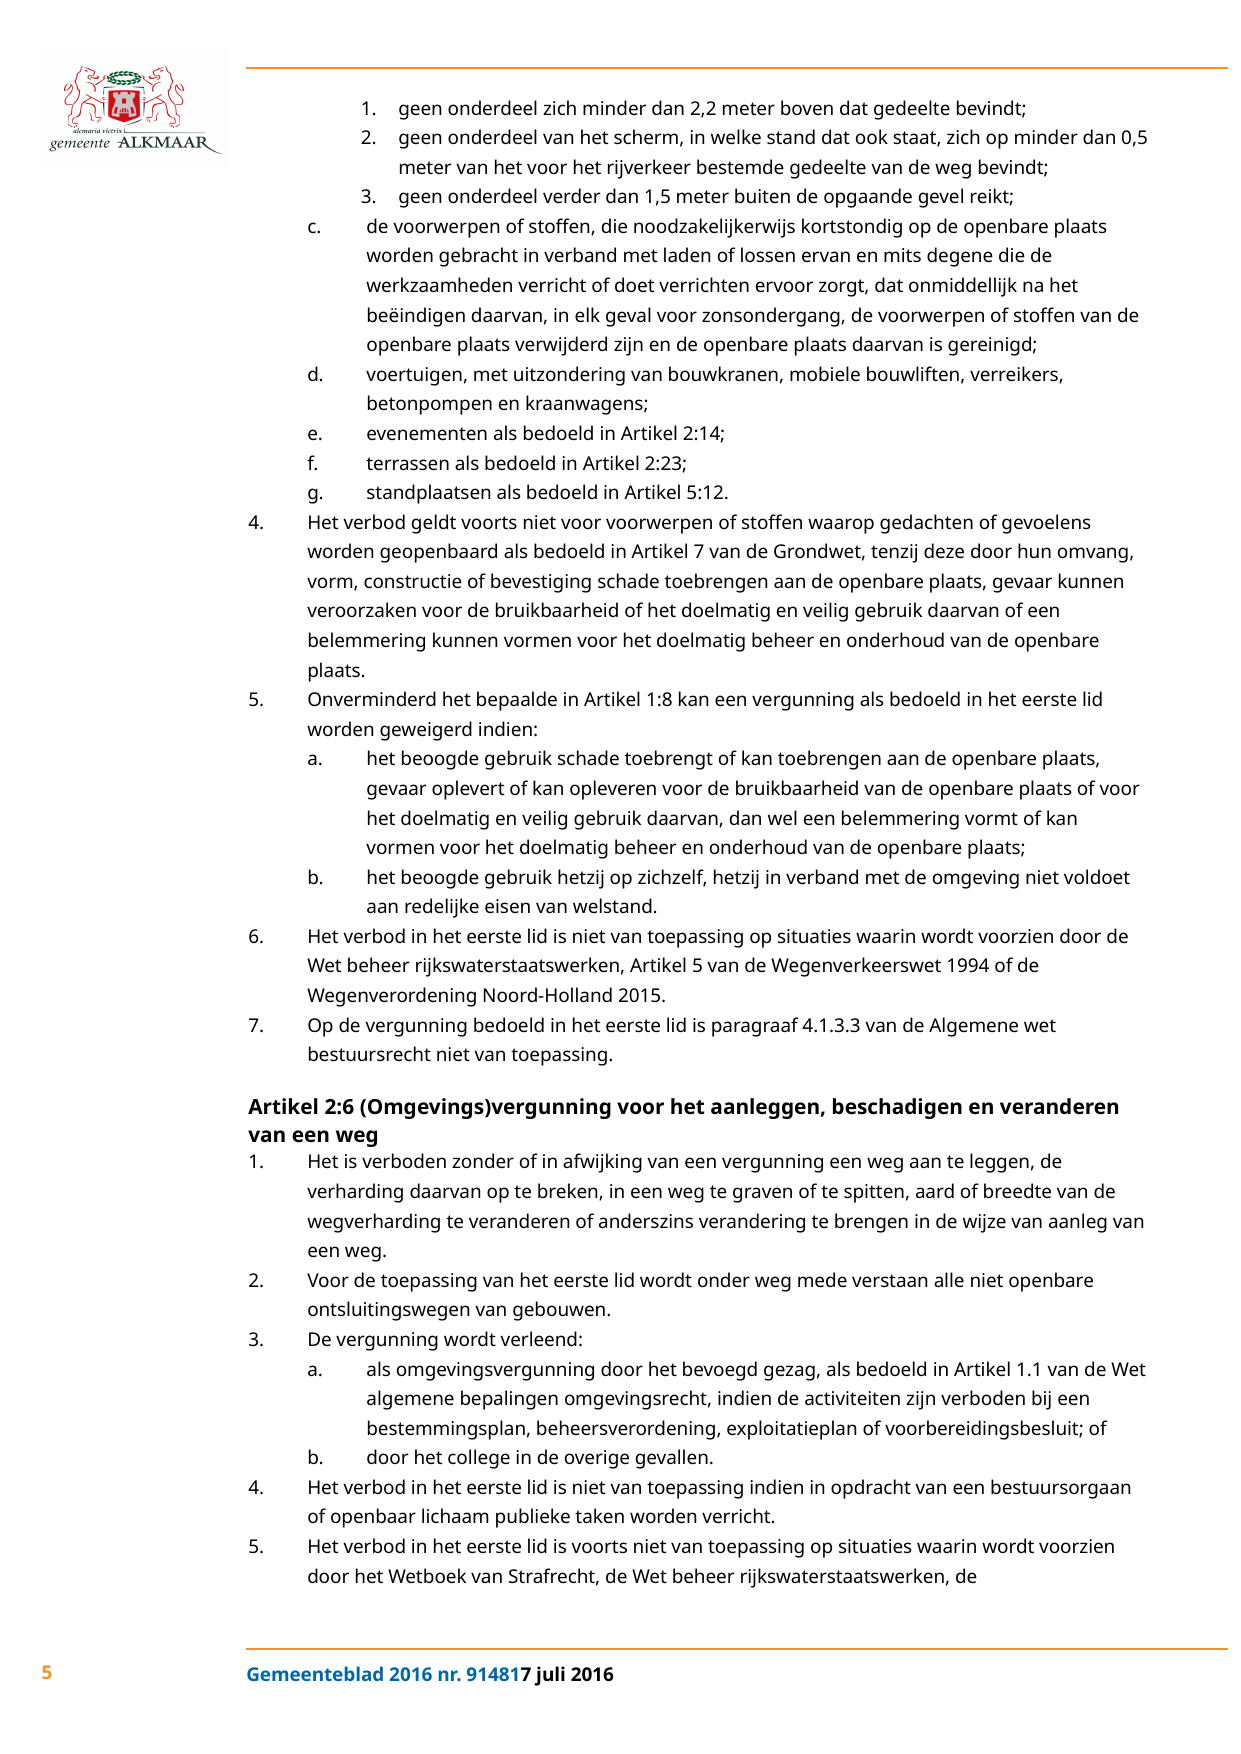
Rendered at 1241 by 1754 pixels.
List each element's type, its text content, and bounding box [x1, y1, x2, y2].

list geen onderdeel zich minder dan 2,2 meter boven dat gedeelte bevindt; [361, 95, 1152, 121]
list geen onderdeel verder dan 1,5 meter buiten de opgaande gevel reikt; [361, 183, 1152, 209]
list de voorwerpen of stoffen, die noodzakelijkerwijs kortstondig op de openbare plaats worden gebracht in verband met laden of lossen ervan en mits degene die de werkzaamheden verricht of doet verrichten ervoor zorgt, dat onmiddellijk na het beëindigen daarvan, in elk geval voor zonsondergang, de voorwerpen of stoffen van de openbare plaats verwijderd zijn en de openbare plaats daarvan is gereinigd; [307, 213, 1152, 357]
list het beoogde gebruik hetzij op zichzelf, hetzij in verband met de omgeving niet voldoet aan redelijke eisen van welstand. [307, 864, 1152, 919]
list evenementen als bedoeld in Artikel 2:14; [307, 420, 1152, 446]
list Op de vergunning bedoeld in het eerste lid is paragraaf 4.1.3.3 van de Algemene wet bestuursrecht niet van toepassing. [248, 1012, 1152, 1067]
list het beoogde gebruik schade toebrengt of kan toebrengen aan de openbare plaats, gevaar oplevert of kan opleveren voor de bruikbaarheid van de openbare plaats of voor het doelmatig en veilig gebruik daarvan, dan wel een belemmering vormt of kan vormen voor het doelmatig beheer en onderhoud van de openbare plaats; [307, 746, 1152, 860]
picture [41, 47, 231, 172]
list Onverminderd het bepaalde in Artikel 1:8 kan een vergunning als bedoeld in het eerste lid worden geweigerd indien: [248, 686, 1152, 742]
list Het verbod geldt voorts niet voor voorwerpen of stoffen waarop gedachten of gevoelens worden geopenbaard als bedoeld in Artikel 7 van de Grondwet, tenzij deze door hun omvang, vorm, constructie of bevestiging schade toebrengen aan de openbare plaats, gevaar kunnen veroorzaken voor de bruikbaarheid of het doelmatig en veilig gebruik daarvan of een belemmering kunnen vormen voor het doelmatig beheer en onderhoud van de openbare plaats. [248, 509, 1152, 683]
list geen onderdeel van het scherm, in welke stand dat ook staat, zich op minder dan 0,5 meter van het voor het rijverkeer bestemde gedeelte van de weg bevindt; [361, 124, 1152, 180]
list De vergunning wordt verleend: [248, 1326, 1152, 1352]
list Het is verboden zonder of in afwijking van een vergunning een weg aan te leggen, de verharding daarvan op te breken, in een weg te graven of te spitten, aard of breedte van de wegverharding te veranderen of anderszins verandering te brengen in de wijze van aanleg van een weg. [248, 1149, 1152, 1263]
list Het verbod in het eerste lid is niet van toepassing op situaties waarin wordt voorzien door de Wet beheer rijkswaterstaatswerken, Artikel 5 van de Wegenverkeerswet 1994 of de Wegenverordening Noord-Holland 2015. [248, 923, 1152, 1008]
list Voor de toepassing van het eerste lid wordt onder weg mede verstaan alle niet openbare ontsluitingswegen van gebouwen. [248, 1267, 1152, 1322]
list als omgevingsvergunning door het bevoegd gezag, als bedoeld in Artikel 1.1 van de Wet algemene bepalingen omgevingsrecht, indien de activiteiten zijn verboden bij een bestemmingsplan, beheersverordening, exploitatieplan of voorbereidingsbesluit; of [307, 1356, 1152, 1441]
list terrassen als bedoeld in Artikel 2:23; [307, 450, 1152, 476]
list voertuigen, met uitzondering van bouwkranen, mobiele bouwliften, verreikers, betonpompen en kraanwagens; [307, 361, 1152, 416]
list Het verbod in het eerste lid is niet van toepassing indien in opdracht van een bestuursorgaan of openbaar lichaam publieke taken worden verricht. [248, 1474, 1152, 1529]
list standplaatsen als bedoeld in Artikel 5:12. [307, 479, 1152, 505]
list Het verbod in het eerste lid is voorts niet van toepassing op situaties waarin wordt voorzien door het Wetboek van Strafrecht, de Wet beheer rijkswaterstaatswerken, de [248, 1533, 1152, 1589]
list door het college in de overige gevallen. [307, 1444, 1152, 1470]
text Artikel 2:6 (Omgevings)vergunning voor het aanleggen, beschadigen en veranderen van een weg [248, 1092, 1152, 1149]
